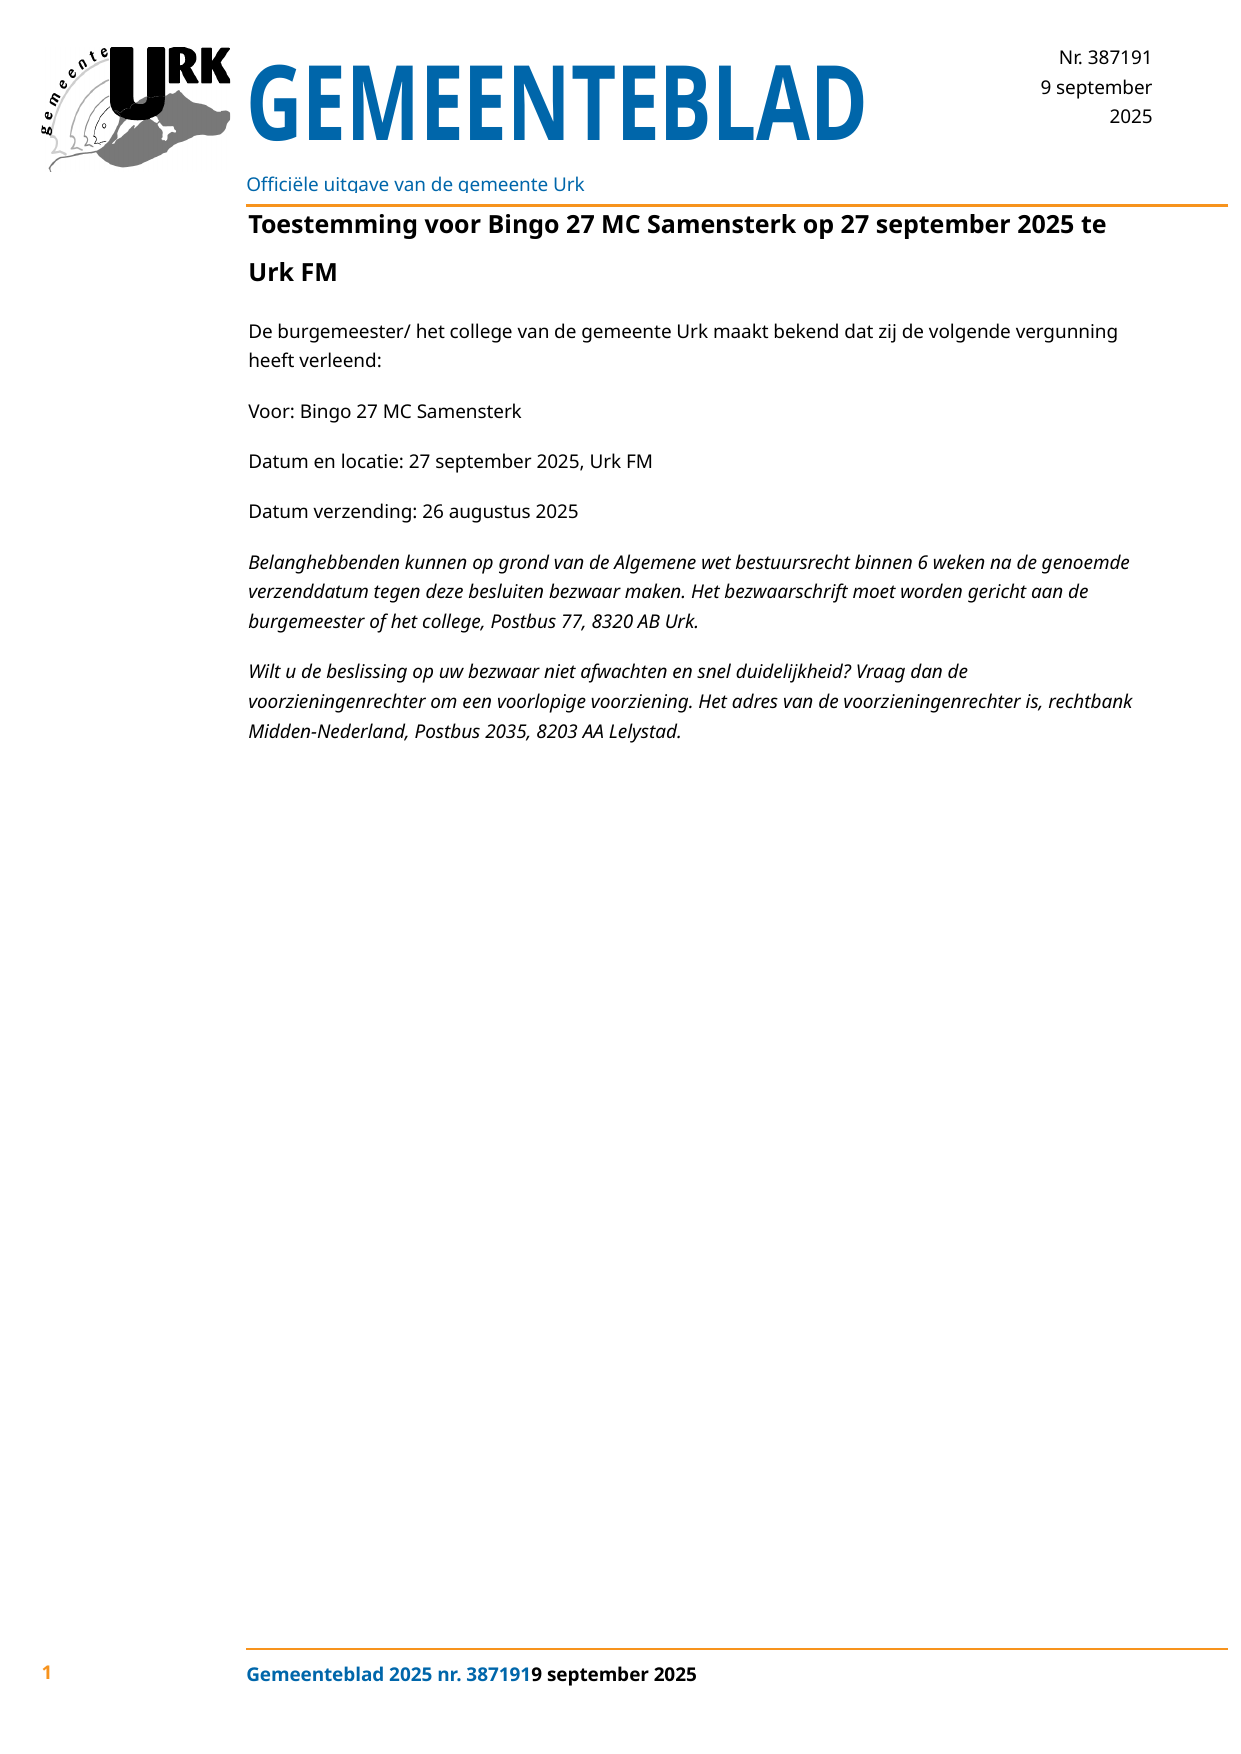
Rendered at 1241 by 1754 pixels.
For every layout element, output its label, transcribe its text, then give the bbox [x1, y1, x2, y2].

text Wilt u de beslissing op uw bezwaar niet afwachten en snel duidelijkheid? Vraag dan de voorzieningenrechter om een voorlopige voorziening. Het adres van de voorzieningenrechter is, rechtbank Midden-Nederland, Postbus 2035, 8203 AA Lelystad. [248, 659, 1152, 744]
picture [41, 47, 231, 172]
text Voor: Bingo 27 MC Samensterk [248, 398, 1152, 424]
text Belanghebbenden kunnen op grond van de Algemene wet bestuursrecht binnen 6 weken na de genoemde verzenddatum tegen deze besluiten bezwaar maken. Het bezwaarschrift moet worden gericht aan de burgemeester of het college, Postbus 77, 8320 AB Urk. [248, 549, 1152, 634]
text De burgemeester/ het college van de gemeente Urk maakt bekend dat zij de volgende vergunning heeft verleend: [248, 318, 1152, 373]
text Datum verzending: 26 augustus 2025 [248, 499, 1152, 524]
text Datum en locatie: 27 september 2025, Urk FM [248, 448, 1152, 474]
text Toestemming voor Bingo 27 MC Samensterk op 27 september 2025 te Urk FM [248, 207, 1152, 288]
